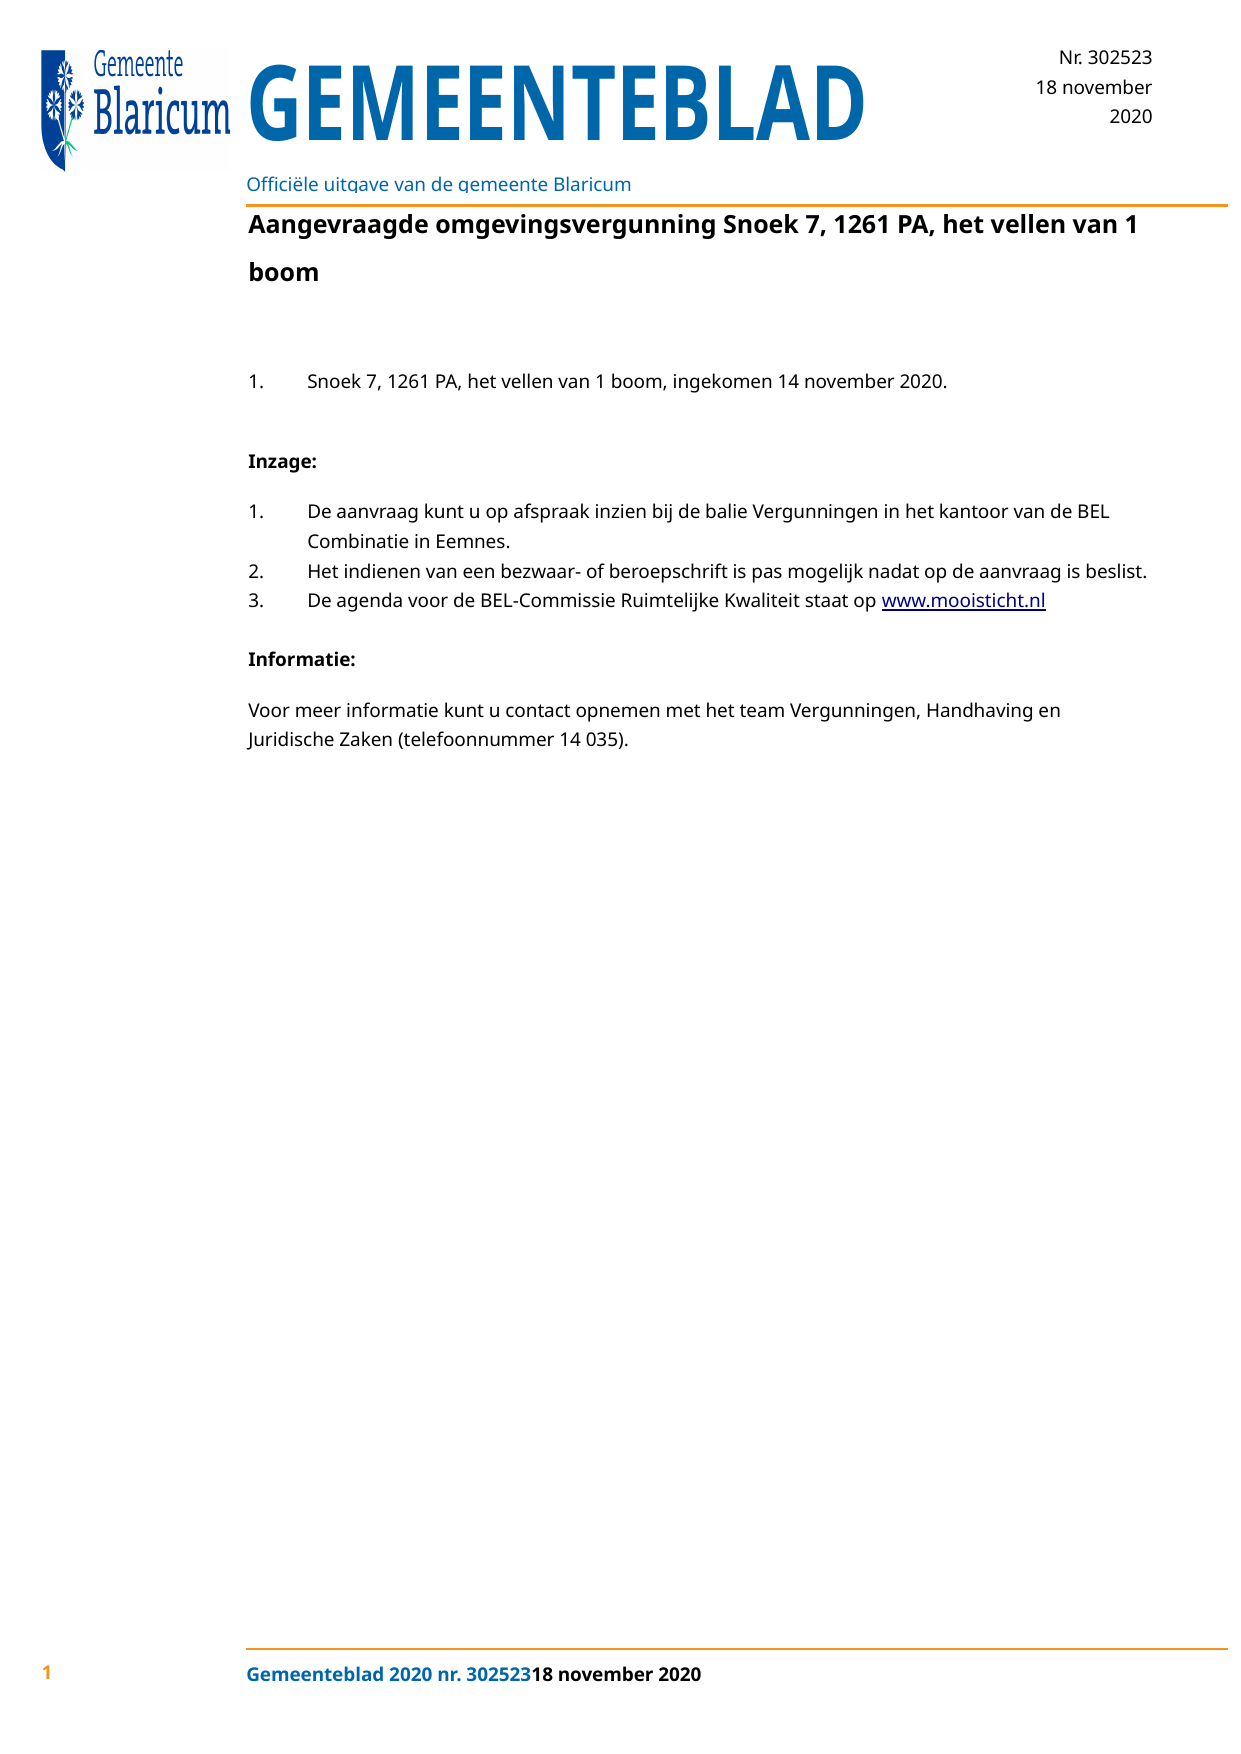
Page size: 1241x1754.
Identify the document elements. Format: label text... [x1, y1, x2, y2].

text Informatie: [248, 647, 1152, 672]
text Inzage: [248, 448, 1152, 474]
list Snoek 7, 1261 PA, het vellen van 1 boom, ingekomen 14 november 2020. [248, 368, 1152, 394]
picture [41, 47, 231, 172]
text Voor meer informatie kunt u contact opnemen met het team Vergunningen, Handhaving en Juridische Zaken (telefoonnummer 14 035). [248, 697, 1152, 752]
list Het indienen van een bezwaar- of beroepschrift is pas mogelijk nadat op de aanvraag is beslist. [248, 558, 1152, 584]
text Aangevraagde omgevingsvergunning Snoek 7, 1261 PA, het vellen van 1 boom [248, 207, 1152, 288]
list De agenda voor de BEL-Commissie Ruimtelijke Kwaliteit staat op www.mooisticht.nl [248, 587, 1152, 613]
list De aanvraag kunt u op afspraak inzien bij de balie Vergunningen in het kantoor van de BEL Combinatie in Eemnes. [248, 499, 1152, 554]
